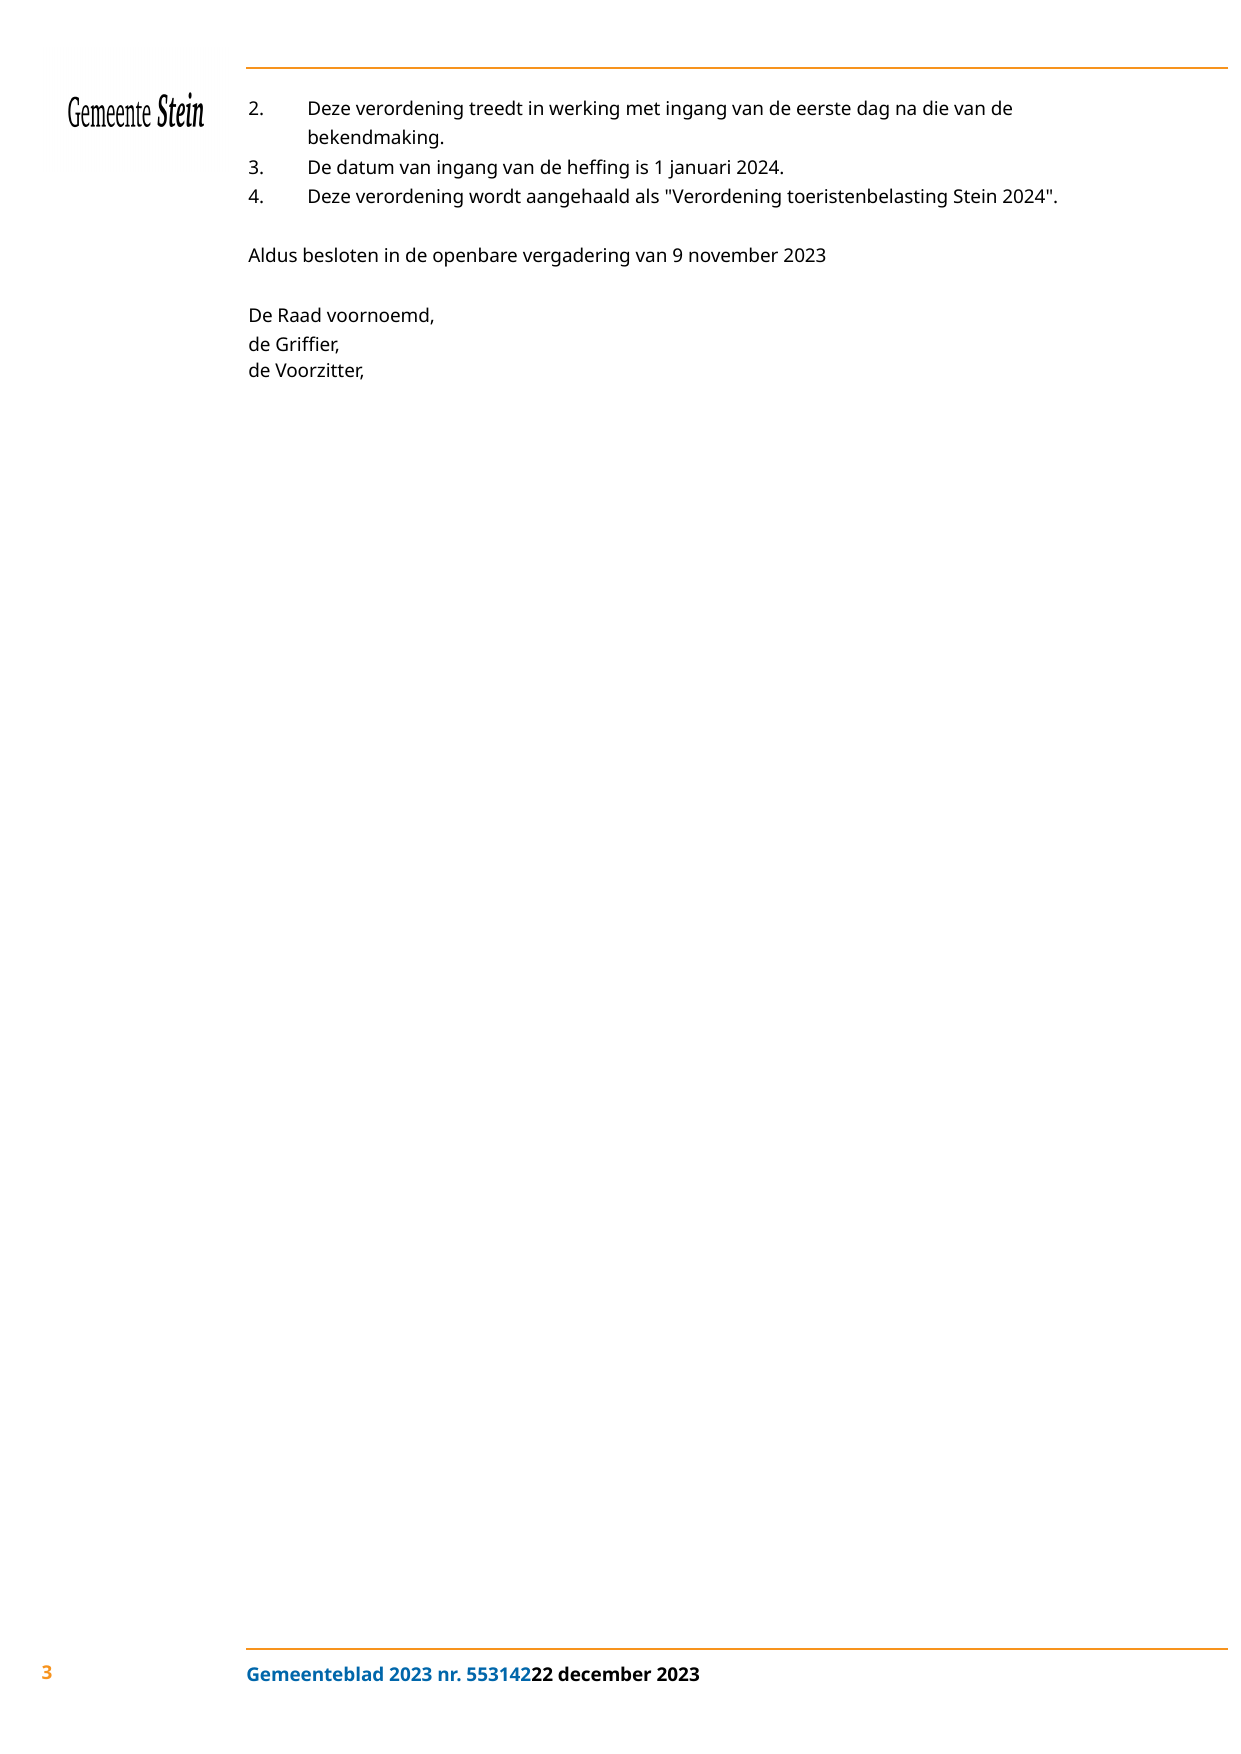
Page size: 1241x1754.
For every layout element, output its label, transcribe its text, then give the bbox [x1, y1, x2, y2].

text de Voorzitter, [248, 357, 1152, 383]
list Deze verordening wordt aangehaald als "Verordening toeristenbelasting Stein 2024". [248, 183, 1152, 209]
picture [41, 47, 231, 172]
list De datum van ingang van de heffing is 1 januari 2024. [248, 154, 1152, 180]
text De Raad voornoemd, [248, 302, 1152, 328]
text Aldus besloten in de openbare vergadering van 9 november 2023 [248, 243, 1152, 268]
text de Griffier, [248, 331, 1152, 357]
list Deze verordening treedt in werking met ingang van de eerste dag na die van de bekendmaking. [248, 95, 1152, 150]
